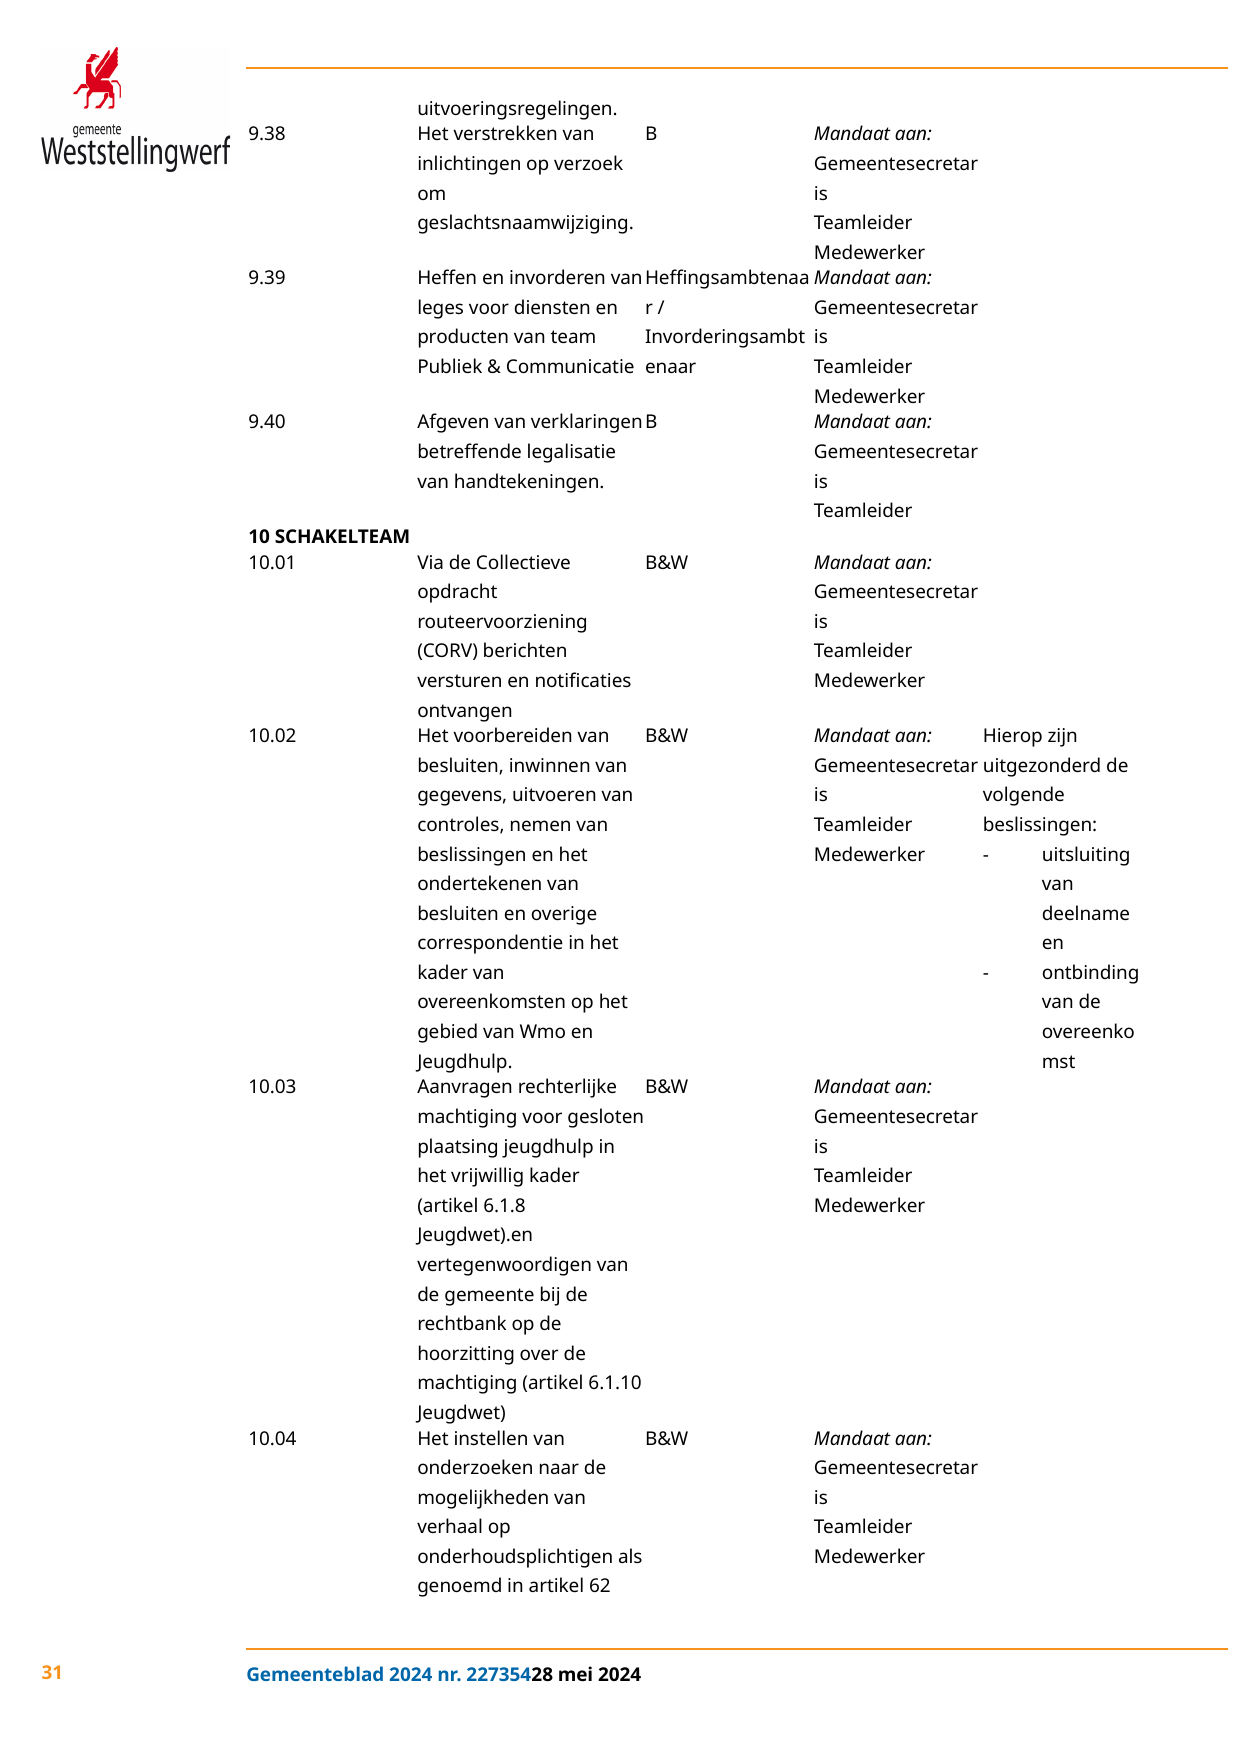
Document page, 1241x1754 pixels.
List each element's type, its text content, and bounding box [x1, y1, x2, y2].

table_cell [983, 549, 1152, 722]
table_cell Mandaat aan: Gemeentesecretaris Teamleider Medewerker [814, 723, 983, 1074]
table_cell 9.39 [248, 265, 417, 409]
table_cell B&W [645, 723, 814, 1074]
table_cell Mandaat aan: Gemeentesecretaris Teamleider Medewerker [814, 265, 983, 409]
table_cell B&W [645, 549, 814, 722]
table_cell Het voorbereiden van besluiten, inwinnen van gegevens, uitvoeren van controles, nemen van beslissingen en het ondertekenen van besluiten en overige correspondentie in het kader van overeenkomsten op het gebied van Wmo en Jeugdhulp. [417, 723, 645, 1074]
table_cell 10.03 [248, 1074, 417, 1425]
table_cell 10 SCHAKELTEAM [248, 523, 1152, 549]
table_cell [983, 265, 1152, 409]
table_cell Het instellen van onderzoeken naar de mogelijkheden van verhaal op onderhoudsplichtigen als genoemd in artikel 62 [417, 1425, 645, 1598]
table_cell Mandaat aan: Gemeentesecretaris Teamleider Medewerker [814, 549, 983, 722]
table_cell [248, 95, 417, 121]
table_cell [983, 409, 1152, 523]
table_cell uitvoeringsregelingen. [417, 95, 645, 121]
table_cell Mandaat aan: Gemeentesecretaris Teamleider [814, 409, 983, 523]
table_cell Afgeven van verklaringen betreffende legalisatie van handtekeningen. [417, 409, 645, 523]
table_cell Mandaat aan: Gemeentesecretaris Teamleider Medewerker [814, 121, 983, 264]
table_cell B [645, 121, 814, 264]
table_cell B&W [645, 1425, 814, 1598]
table_cell Heffen en invorderen van leges voor diensten en producten van team Publiek & Communicatie [417, 265, 645, 409]
table_cell [983, 1074, 1152, 1425]
table_cell Heffingsambtenaar / Invorderingsambtenaar [645, 265, 814, 409]
table_cell Mandaat aan: Gemeentesecretaris Teamleider Medewerker [814, 1425, 983, 1598]
table_cell Via de Collectieve opdracht routeervoorziening (CORV) berichten versturen en notificaties ontvangen [417, 549, 645, 722]
picture [41, 47, 231, 172]
table_cell [814, 95, 983, 121]
table_cell 10.04 [248, 1425, 417, 1598]
table_cell B [645, 409, 814, 523]
table_cell [983, 121, 1152, 264]
table_cell [983, 1425, 1152, 1598]
table_cell 9.38 [248, 121, 417, 264]
table_cell 9.40 [248, 409, 417, 523]
table_cell Het verstrekken van inlichtingen op verzoek om geslachtsnaamwijziging. [417, 121, 645, 264]
table_cell [983, 95, 1152, 121]
table_cell [645, 95, 814, 121]
table_cell Mandaat aan: Gemeentesecretaris Teamleider Medewerker [814, 1074, 983, 1425]
table_cell 10.02 [248, 723, 417, 1074]
table_cell B&W [645, 1074, 814, 1425]
table_cell Hierop zijn uitgezonderd de volgende beslissingen: uitsluiting van deelname en ontbinding van de overeenkomst [983, 723, 1152, 1074]
table_cell 10.01 [248, 549, 417, 722]
table_cell Aanvragen rechterlijke machtiging voor gesloten plaatsing jeugdhulp in het vrijwillig kader (artikel 6.1.8 Jeugdwet).en vertegenwoordigen van de gemeente bij de rechtbank op de hoorzitting over de machtiging (artikel 6.1.10 Jeugdwet) [417, 1074, 645, 1425]
